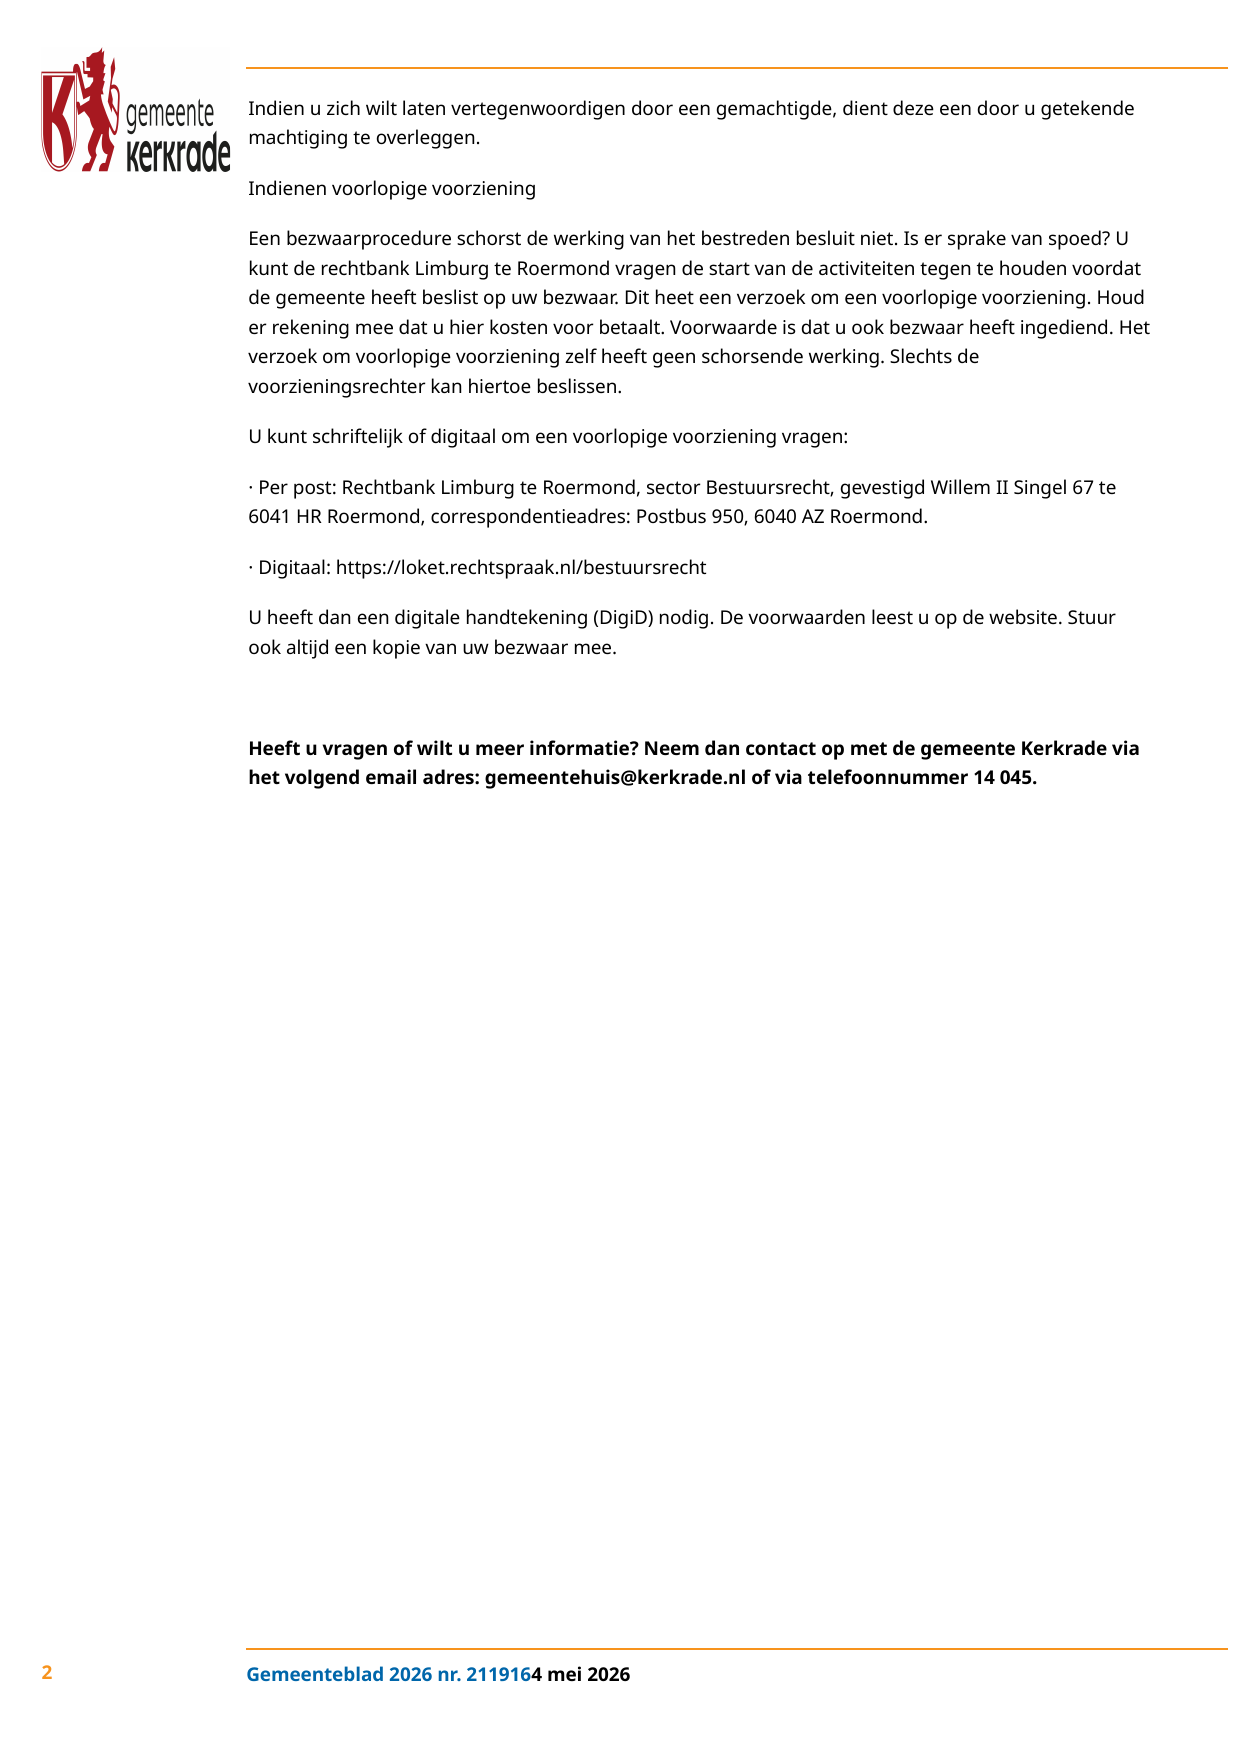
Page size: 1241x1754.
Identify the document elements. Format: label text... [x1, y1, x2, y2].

text · Digitaal: https://loket.rechtspraak.nl/bestuursrecht [248, 554, 1152, 580]
text Indienen voorlopige voorziening [248, 175, 1152, 201]
text U kunt schriftelijk of digitaal om een voorlopige voorziening vragen: [248, 423, 1152, 449]
text U heeft dan een digitale handtekening (DigiD) nodig. De voorwaarden leest u op de website. Stuur ook altijd een kopie van uw bezwaar mee. [248, 604, 1152, 660]
text Een bezwaarprocedure schorst de werking van het bestreden besluit niet. Is er sprake van spoed? U kunt de rechtbank Limburg te Roermond vragen de start van de activiteiten tegen te houden voordat de gemeente heeft beslist op uw bezwaar. Dit heet een verzoek om een voorlopige voorziening. Houd er rekening mee dat u hier kosten voor betaalt. Voorwaarde is dat u ook bezwaar heeft ingediend. Het verzoek om voorlopige voorziening zelf heeft geen schorsende werking. Slechts de voorzieningsrechter kan hiertoe beslissen. [248, 225, 1152, 399]
text · Per post: Rechtbank Limburg te Roermond, sector Bestuursrecht, gevestigd Willem II Singel 67 te 6041 HR Roermond, correspondentieadres: Postbus 950, 6040 AZ Roermond. [248, 474, 1152, 529]
text Heeft u vragen of wilt u meer informatie? Neem dan contact op met de gemeente Kerkrade via het volgend email adres: gemeentehuis@kerkrade.nl of via telefoonnummer 14 045. [248, 735, 1152, 790]
text Indien u zich wilt laten vertegenwoordigen door een gemachtigde, dient deze een door u getekende machtiging te overleggen. [248, 95, 1152, 150]
picture [41, 47, 231, 172]
